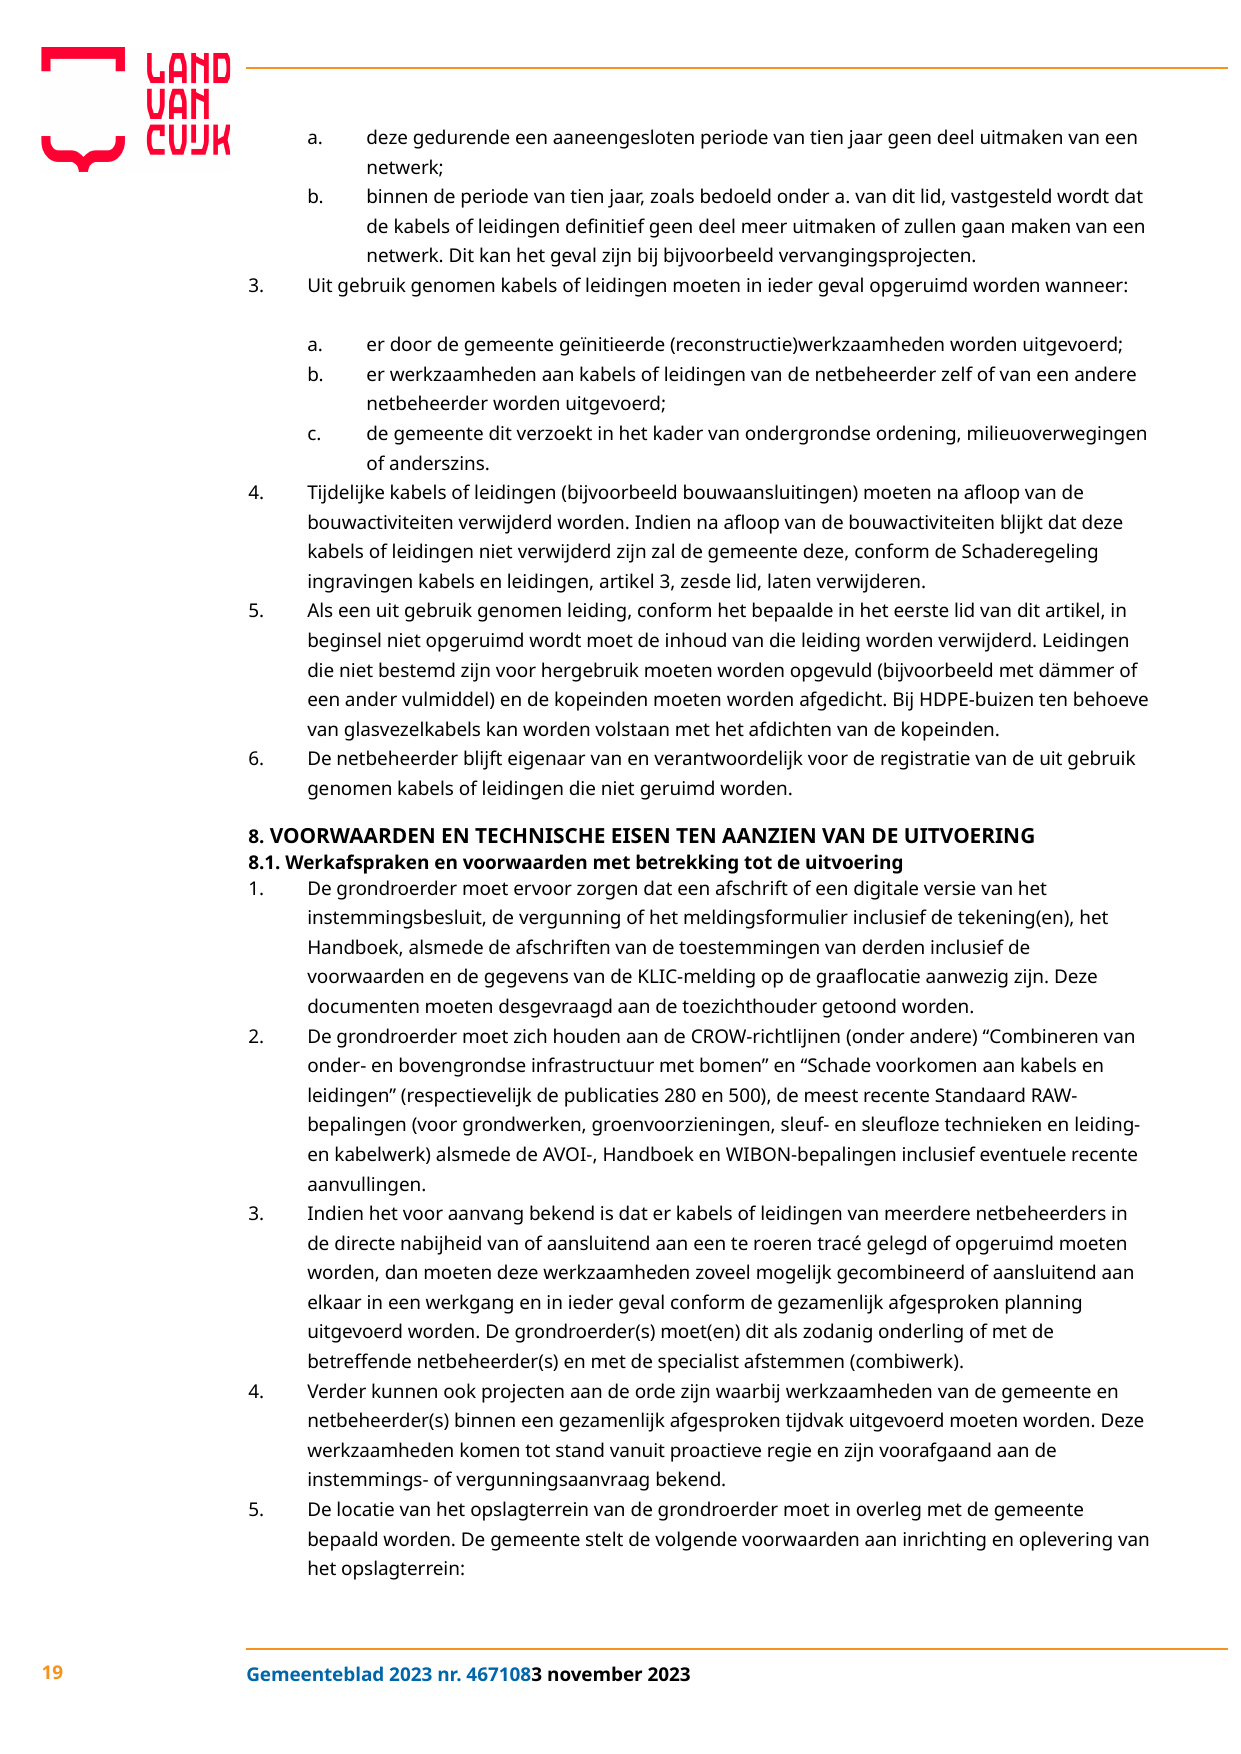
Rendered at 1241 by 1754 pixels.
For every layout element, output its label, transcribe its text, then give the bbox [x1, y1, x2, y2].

list er door de gemeente geïnitieerde (reconstructie)werkzaamheden worden uitgevoerd; [307, 331, 1152, 357]
text 8.1. Werkafspraken en voorwaarden met betrekking tot de uitvoering [248, 849, 1152, 875]
text 8. VOORWAARDEN EN TECHNISCHE EISEN TEN AANZIEN VAN DE UITVOERING [248, 821, 1152, 849]
list De grondroerder moet zich houden aan de CROW-richtlijnen (onder andere) “Combineren van onder- en bovengrondse infrastructuur met bomen” en “Schade voorkomen aan kabels en leidingen” (respectievelijk de publicaties 280 en 500), de meest recente Standaard RAW-bepalingen (voor grondwerken, groenvoorzieningen, sleuf- en sleufloze technieken en leiding- en kabelwerk) alsmede de AVOI-, Handboek en WIBON-bepalingen inclusief eventuele recente aanvullingen. [248, 1023, 1152, 1197]
list De netbeheerder blijft eigenaar van en verantwoordelijk voor de registratie van de uit gebruik genomen kabels of leidingen die niet geruimd worden. [248, 746, 1152, 801]
list er werkzaamheden aan kabels of leidingen van de netbeheerder zelf of van een andere netbeheerder worden uitgevoerd; [307, 361, 1152, 416]
list de gemeente dit verzoekt in het kader van ondergrondse ordening, milieuoverwegingen of anderszins. [307, 420, 1152, 476]
list De locatie van het opslagterrein van de grondroerder moet in overleg met de gemeente bepaald worden. De gemeente stelt de volgende voorwaarden aan inrichting en oplevering van het opslagterrein: [248, 1496, 1152, 1581]
list De grondroerder moet ervoor zorgen dat een afschrift of een digitale versie van het instemmingsbesluit, de vergunning of het meldingsformulier inclusief de tekening(en), het Handboek, alsmede de afschriften van de toestemmingen van derden inclusief de voorwaarden en de gegevens van de KLIC-melding op de graaflocatie aanwezig zijn. Deze documenten moeten desgevraagd aan de toezichthouder getoond worden. [248, 875, 1152, 1019]
list binnen de periode van tien jaar, zoals bedoeld onder a. van dit lid, vastgesteld wordt dat de kabels of leidingen definitief geen deel meer uitmaken of zullen gaan maken van een netwerk. Dit kan het geval zijn bij bijvoorbeeld vervangingsprojecten. [307, 183, 1152, 268]
list deze gedurende een aaneengesloten periode van tien jaar geen deel uitmaken van een netwerk; [307, 124, 1152, 180]
list Verder kunnen ook projecten aan de orde zijn waarbij werkzaamheden van de gemeente en netbeheerder(s) binnen een gezamenlijk afgesproken tijdvak uitgevoerd moeten worden. Deze werkzaamheden komen tot stand vanuit proactieve regie en zijn voorafgaand aan de instemmings- of vergunningsaanvraag bekend. [248, 1378, 1152, 1492]
list Tijdelijke kabels of leidingen (bijvoorbeeld bouwaansluitingen) moeten na afloop van de bouwactiviteiten verwijderd worden. Indien na afloop van de bouwactiviteiten blijkt dat deze kabels of leidingen niet verwijderd zijn zal de gemeente deze, conform de Schaderegeling ingravingen kabels en leidingen, artikel 3, zesde lid, laten verwijderen. [248, 479, 1152, 594]
list Als een uit gebruik genomen leiding, conform het bepaalde in het eerste lid van dit artikel, in beginsel niet opgeruimd wordt moet de inhoud van die leiding worden verwijderd. Leidingen die niet bestemd zijn voor hergebruik moeten worden opgevuld (bijvoorbeeld met dämmer of een ander vulmiddel) en de kopeinden moeten worden afgedicht. Bij HDPE-buizen ten behoeve van glasvezelkabels kan worden volstaan met het afdichten van de kopeinden. [248, 598, 1152, 742]
list Uit gebruik genomen kabels of leidingen moeten in ieder geval opgeruimd worden wanneer: [248, 272, 1152, 298]
list Indien het voor aanvang bekend is dat er kabels of leidingen van meerdere netbeheerders in de directe nabijheid van of aansluitend aan een te roeren tracé gelegd of opgeruimd moeten worden, dan moeten deze werkzaamheden zoveel mogelijk gecombineerd of aansluitend aan elkaar in een werkgang en in ieder geval conform de gezamenlijk afgesproken planning uitgevoerd worden. De grondroerder(s) moet(en) dit als zodanig onderling of met de betreffende netbeheerder(s) en met de specialist afstemmen (combiwerk). [248, 1200, 1152, 1374]
picture [41, 47, 231, 172]
